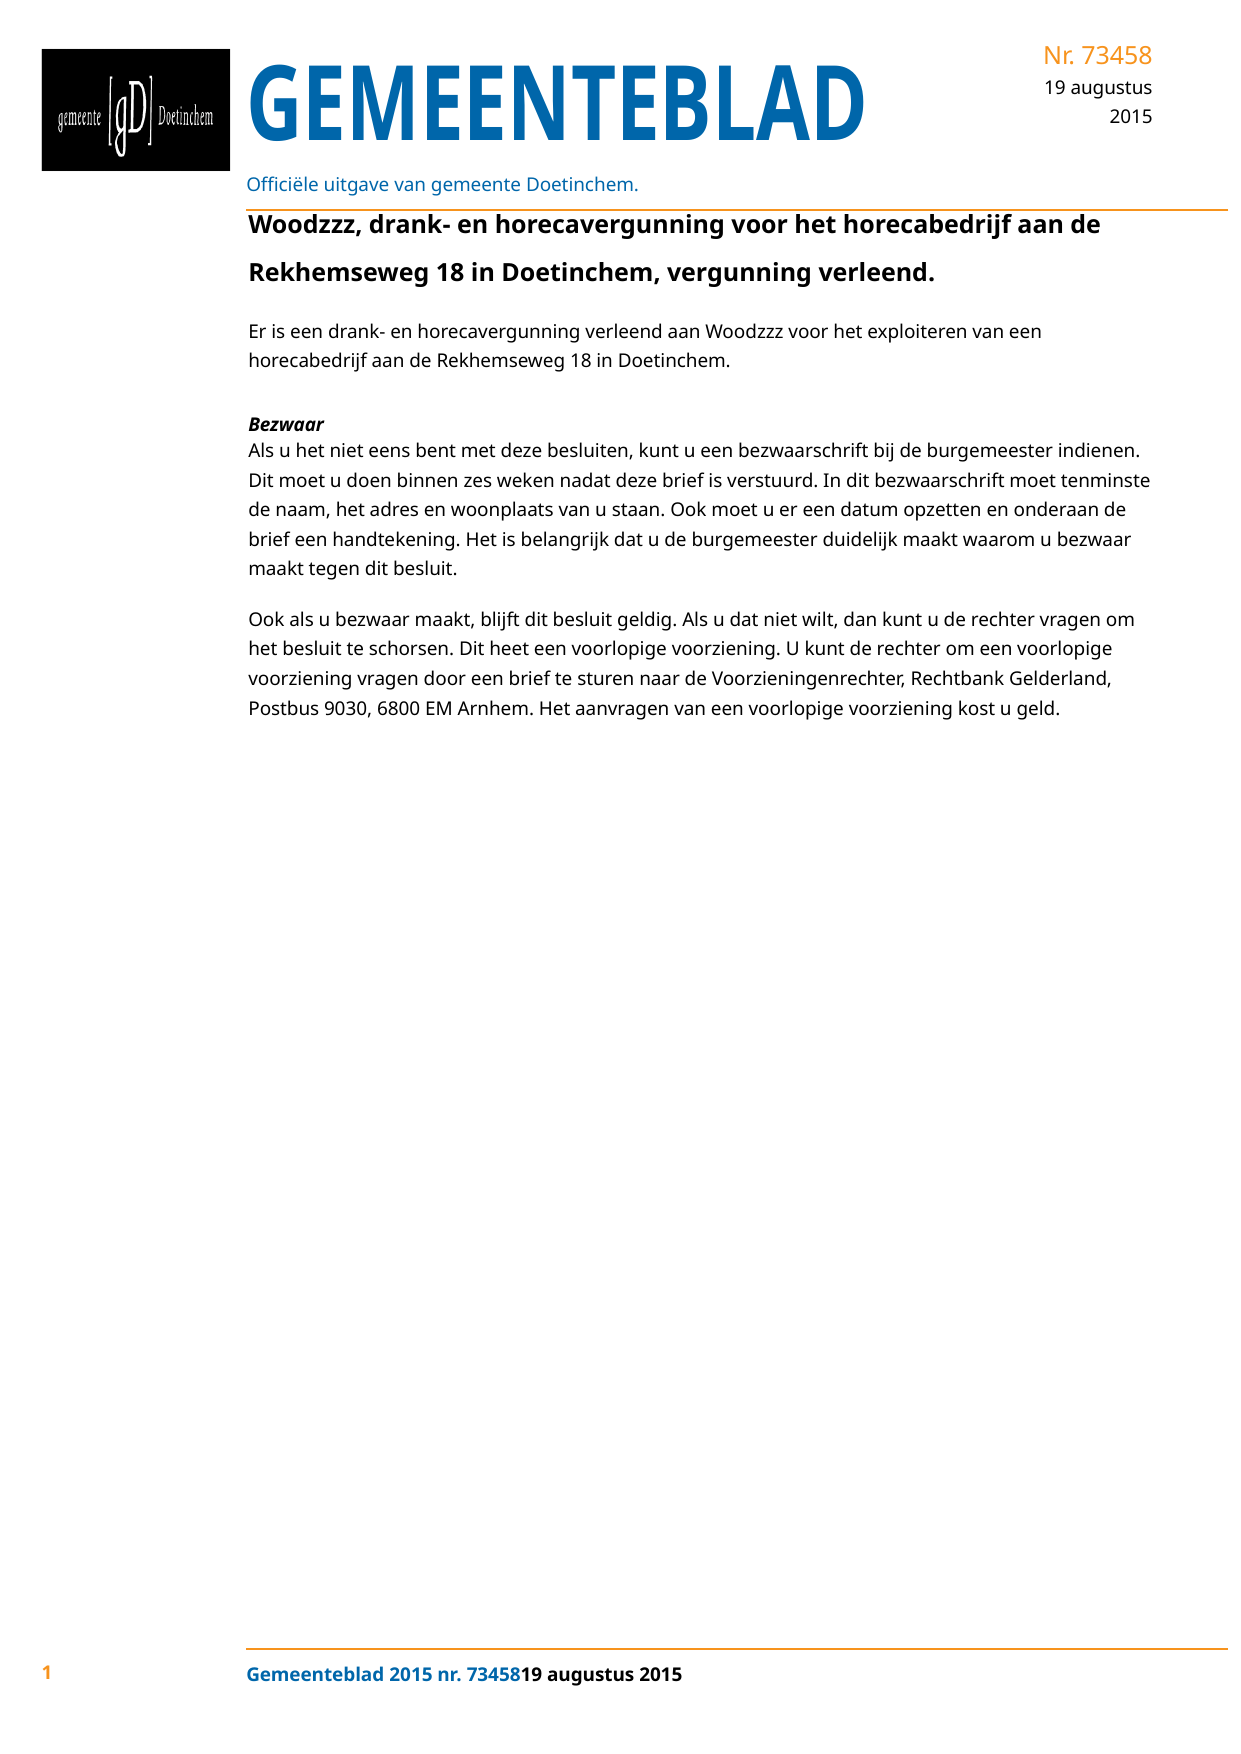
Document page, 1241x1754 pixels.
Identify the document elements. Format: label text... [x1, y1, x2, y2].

text Woodzzz, drank- en horecavergunning voor het horecabedrijf aan de Rekhemseweg 18 in Doetinchem, vergunning verleend. [248, 211, 1152, 288]
text Als u het niet eens bent met deze besluiten, kunt u een bezwaarschrift bij de burgemeester indienen. Dit moet u doen binnen zes weken nadat deze brief is verstuurd. In dit bezwaarschrift moet tenminste de naam, het adres en woonplaats van u staan. Ook moet u er een datum opzetten en onderaan de brief een handtekening. Het is belangrijk dat u de burgemeester duidelijk maakt waarom u bezwaar maakt tegen dit besluit. [248, 437, 1152, 581]
text Bezwaar [248, 411, 1152, 437]
picture [41, 47, 231, 172]
text Er is een drank- en horecavergunning verleend aan Woodzzz voor het exploiteren van een horecabedrijf aan de Rekhemseweg 18 in Doetinchem. [248, 318, 1152, 373]
text Ook als u bezwaar maakt, blijft dit besluit geldig. Als u dat niet wilt, dan kunt u de rechter vragen om het besluit te schorsen. Dit heet een voorlopige voorziening. U kunt de rechter om een voorlopige voorziening vragen door een brief te sturen naar de Voorzieningenrechter, Rechtbank Gelderland, Postbus 9030, 6800 EM Arnhem. Het aanvragen van een voorlopige voorziening kost u geld. [248, 606, 1152, 720]
